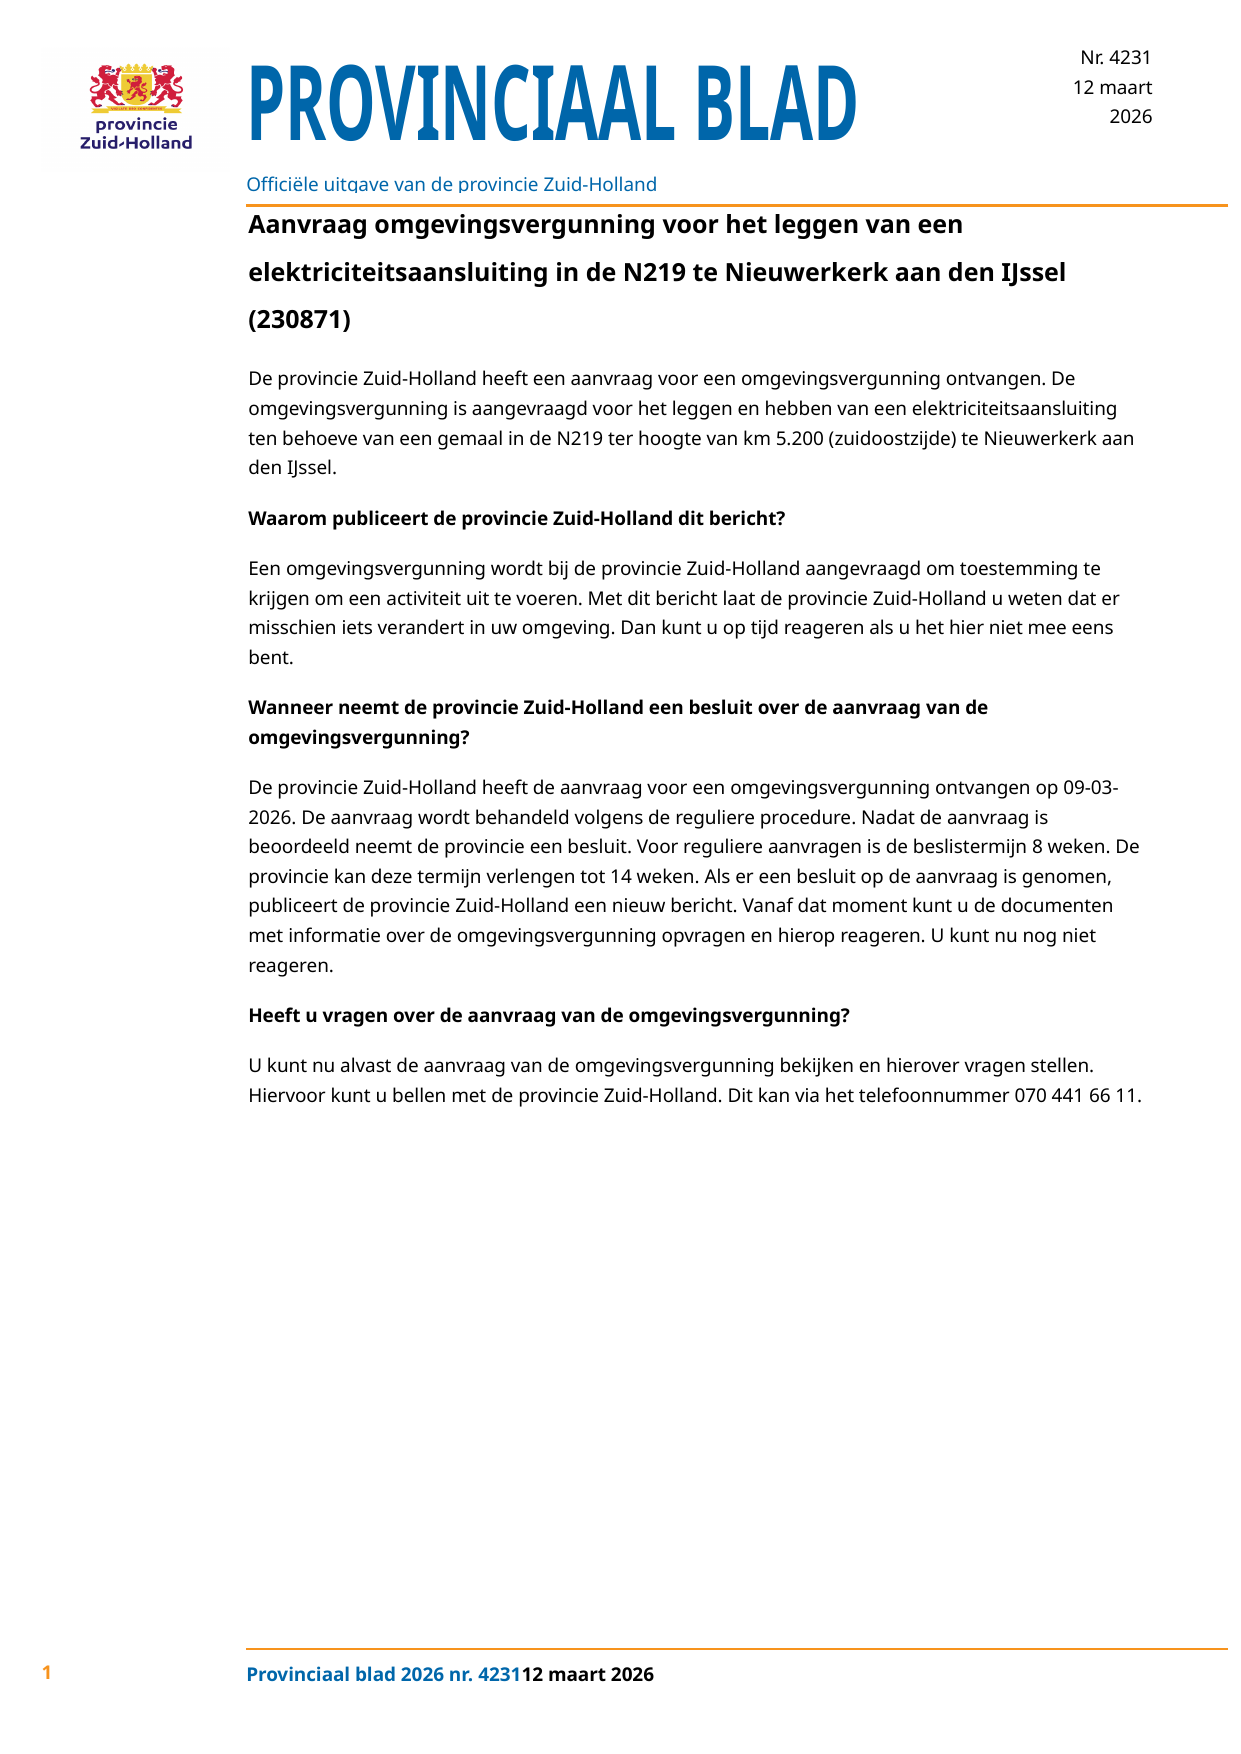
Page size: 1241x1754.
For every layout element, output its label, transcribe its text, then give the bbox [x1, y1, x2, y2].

text Heeft u vragen over de aanvraag van de omgevingsvergunning? [248, 1002, 1152, 1028]
text Wanneer neemt de provincie Zuid-Holland een besluit over de aanvraag van de omgevingsvergunning? [248, 694, 1152, 749]
text U kunt nu alvast de aanvraag van de omgevingsvergunning bekijken en hierover vragen stellen. Hiervoor kunt u bellen met de provincie Zuid-Holland. Dit kan via het telefoonnummer 070 441 66 11. [248, 1053, 1152, 1108]
text Een omgevingsvergunning wordt bij de provincie Zuid-Holland aangevraagd om toestemming te krijgen om een activiteit uit te voeren. Met dit bericht laat de provincie Zuid-Holland u weten dat er misschien iets verandert in uw omgeving. Dan kunt u op tijd reageren als u het hier niet mee eens bent. [248, 555, 1152, 669]
text Waarom publiceert de provincie Zuid-Holland dit bericht? [248, 505, 1152, 530]
text De provincie Zuid-Holland heeft een aanvraag voor een omgevingsvergunning ontvangen. De omgevingsvergunning is aangevraagd voor het leggen en hebben van een elektriciteitsaansluiting ten behoeve van een gemaal in de N219 ter hoogte van km 5.200 (zuidoostzijde) te Nieuwerkerk aan den IJssel. [248, 366, 1152, 480]
text De provincie Zuid-Holland heeft de aanvraag voor een omgevingsvergunning ontvangen op 09-03-2026. De aanvraag wordt behandeld volgens de reguliere procedure. Nadat de aanvraag is beoordeeld neemt de provincie een besluit. Voor reguliere aanvragen is de beslistermijn 8 weken. De provincie kan deze termijn verlengen tot 14 weken. Als er een besluit op de aanvraag is genomen, publiceert de provincie Zuid-Holland een nieuw bericht. Vanaf dat moment kunt u de documenten met informatie over de omgevingsvergunning opvragen en hierop reageren. U kunt nu nog niet reageren. [248, 774, 1152, 977]
text Aanvraag omgevingsvergunning voor het leggen van een elektriciteitsaansluiting in de N219 te Nieuwerkerk aan den IJssel (230871) [248, 207, 1152, 336]
picture [41, 47, 231, 172]
